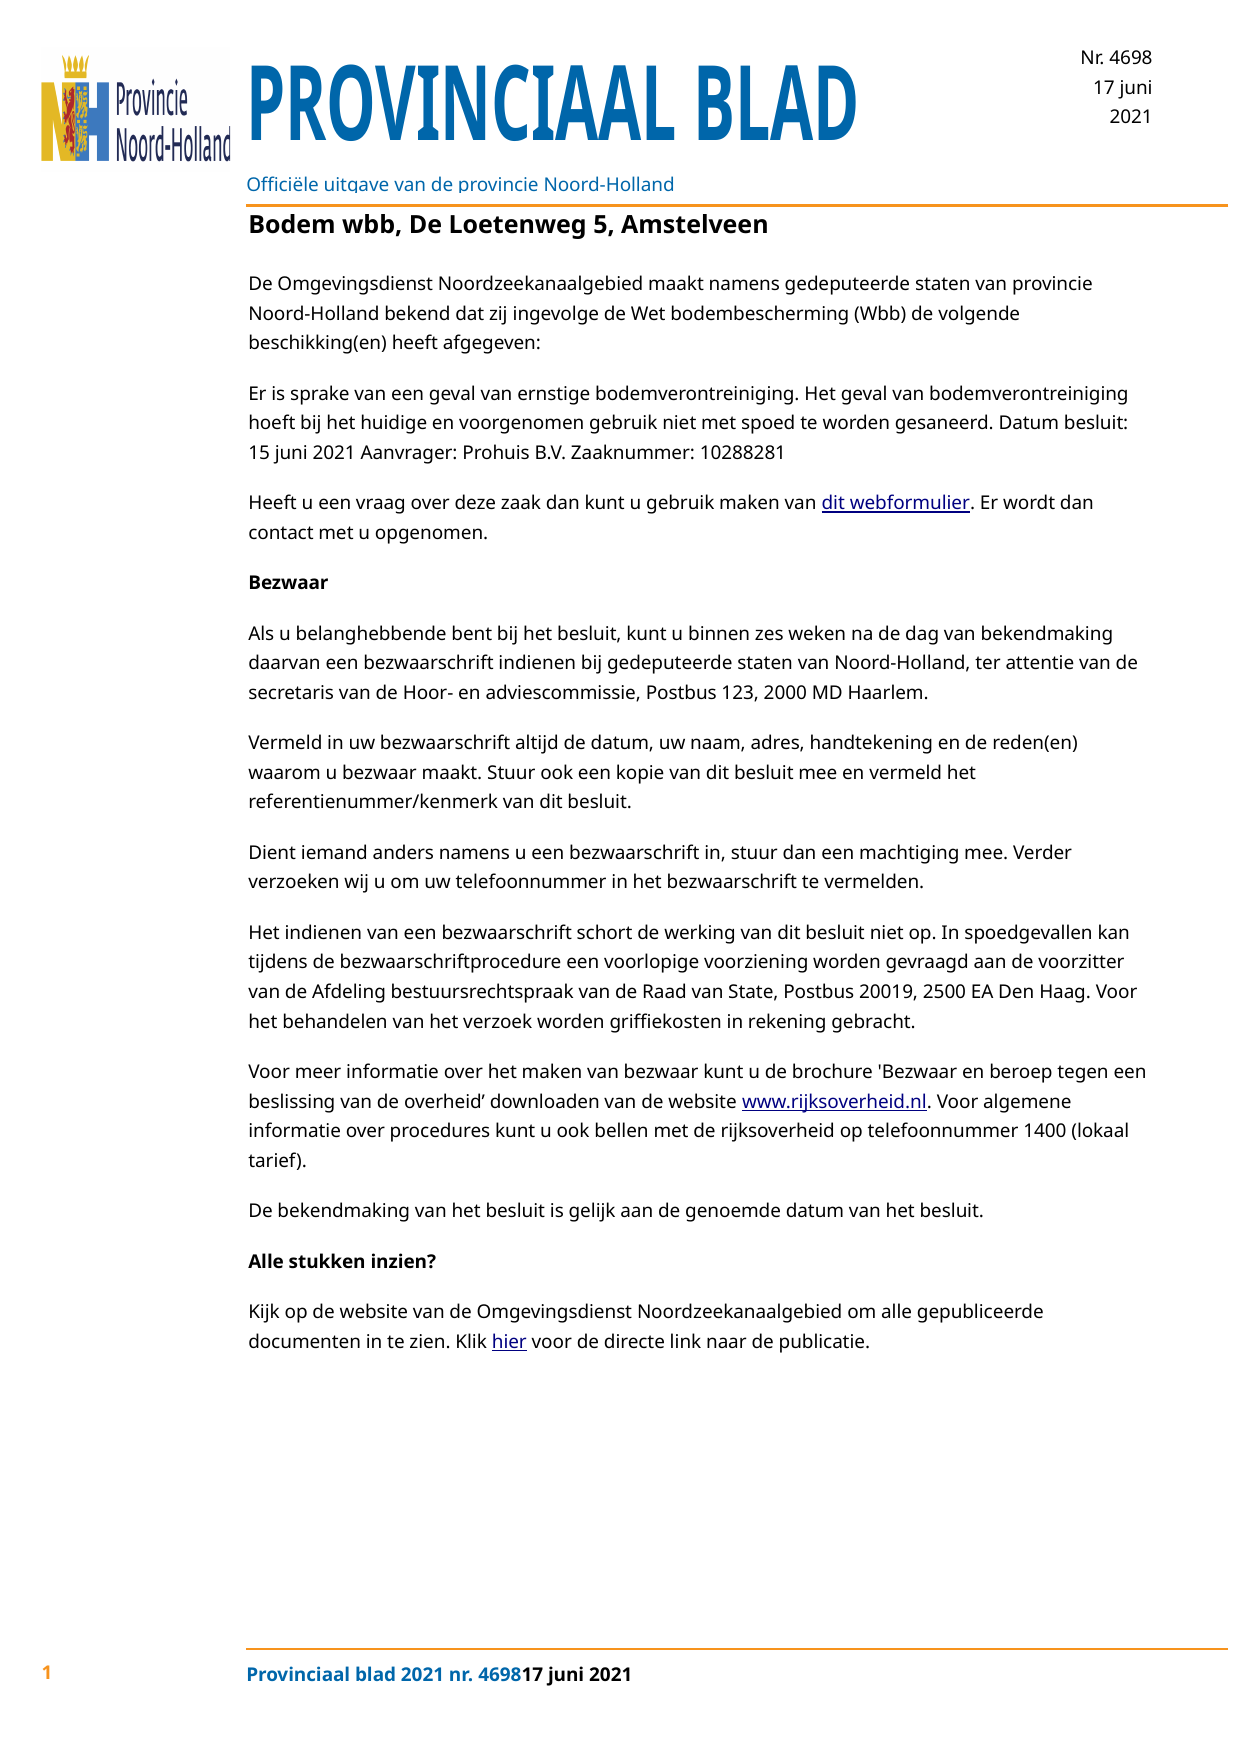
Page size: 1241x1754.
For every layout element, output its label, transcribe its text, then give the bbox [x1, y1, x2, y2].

text Dient iemand anders namens u een bezwaarschrift in, stuur dan een machtiging mee. Verder verzoeken wij u om uw telefoonnummer in het bezwaarschrift te vermelden. [248, 839, 1152, 894]
text De bekendmaking van het besluit is gelijk aan de genoemde datum van het besluit. [248, 1197, 1152, 1223]
text Kijk op de website van de Omgevingsdienst Noordzeekanaalgebied om alle gepubliceerde documenten in te zien. Klik hier voor de directe link naar de publicatie. [248, 1298, 1152, 1353]
text De Omgevingsdienst Noordzeekanaalgebied maakt namens gedeputeerde staten van provincie Noord-Holland bekend dat zij ingevolge de Wet bodembescherming (Wbb) de volgende beschikking(en) heeft afgegeven: [248, 270, 1152, 355]
text Bodem wbb, De Loetenweg 5, Amstelveen [248, 207, 1152, 241]
text Voor meer informatie over het maken van bezwaar kunt u de brochure 'Bezwaar en beroep tegen een beslissing van de overheid’ downloaden van de website www.rijksoverheid.nl. Voor algemene informatie over procedures kunt u ook bellen met de rijksoverheid op telefoonnummer 1400 (lokaal tarief). [248, 1058, 1152, 1173]
text Alle stukken inzien? [248, 1248, 1152, 1273]
text Er is sprake van een geval van ernstige bodemverontreiniging. Het geval van bodemverontreiniging hoeft bij het huidige en voorgenomen gebruik niet met spoed te worden gesaneerd. Datum besluit: 15 juni 2021 Aanvrager: Prohuis B.V. Zaaknummer: 10288281 [248, 380, 1152, 465]
text Bezwaar [248, 569, 1152, 595]
text Het indienen van een bezwaarschrift schort de werking van dit besluit niet op. In spoedgevallen kan tijdens de bezwaarschriftprocedure een voorlopige voorziening worden gevraagd aan de voorzitter van de Afdeling bestuursrechtspraak van de Raad van State, Postbus 20019, 2500 EA Den Haag. Voor het behandelen van het verzoek worden griffiekosten in rekening gebracht. [248, 919, 1152, 1033]
text Vermeld in uw bezwaarschrift altijd de datum, uw naam, adres, handtekening en de reden(en) waarom u bezwaar maakt. Stuur ook een kopie van dit besluit mee en vermeld het referentienummer/kenmerk van dit besluit. [248, 729, 1152, 814]
text Heeft u een vraag over deze zaak dan kunt u gebruik maken van dit webformulier. Er wordt dan contact met u opgenomen. [248, 489, 1152, 545]
text Als u belanghebbende bent bij het besluit, kunt u binnen zes weken na de dag van bekendmaking daarvan een bezwaarschrift indienen bij gedeputeerde staten van Noord-Holland, ter attentie van de secretaris van de Hoor- en adviescommissie, Postbus 123, 2000 MD Haarlem. [248, 620, 1152, 705]
picture [41, 47, 231, 172]
